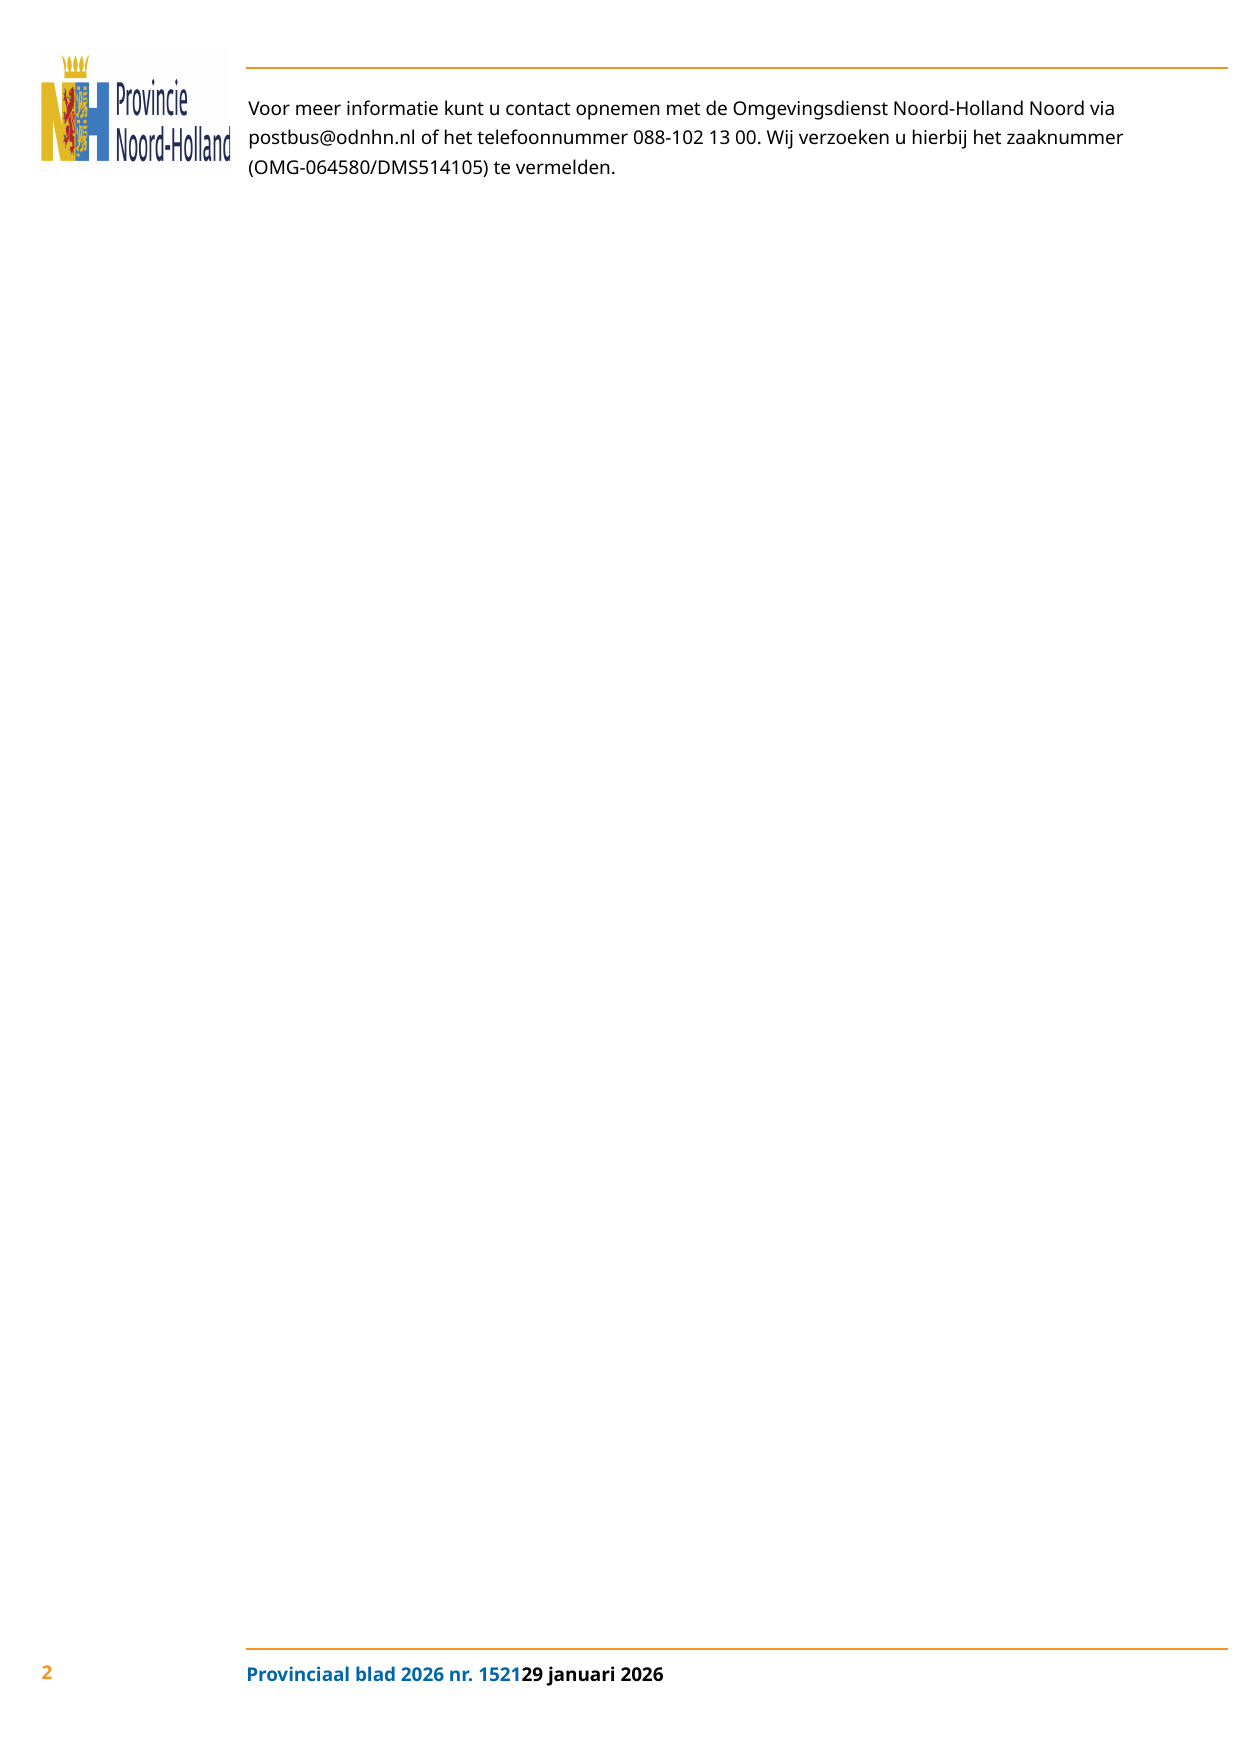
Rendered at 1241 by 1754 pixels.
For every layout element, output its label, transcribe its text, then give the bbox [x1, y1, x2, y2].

picture [41, 47, 231, 172]
text Voor meer informatie kunt u contact opnemen met de Omgevingsdienst Noord-Holland Noord via postbus@odnhn.nl of het telefoonnummer 088-102 13 00. Wij verzoeken u hierbij het zaaknummer (OMG-064580/DMS514105) te vermelden. [248, 95, 1152, 180]
